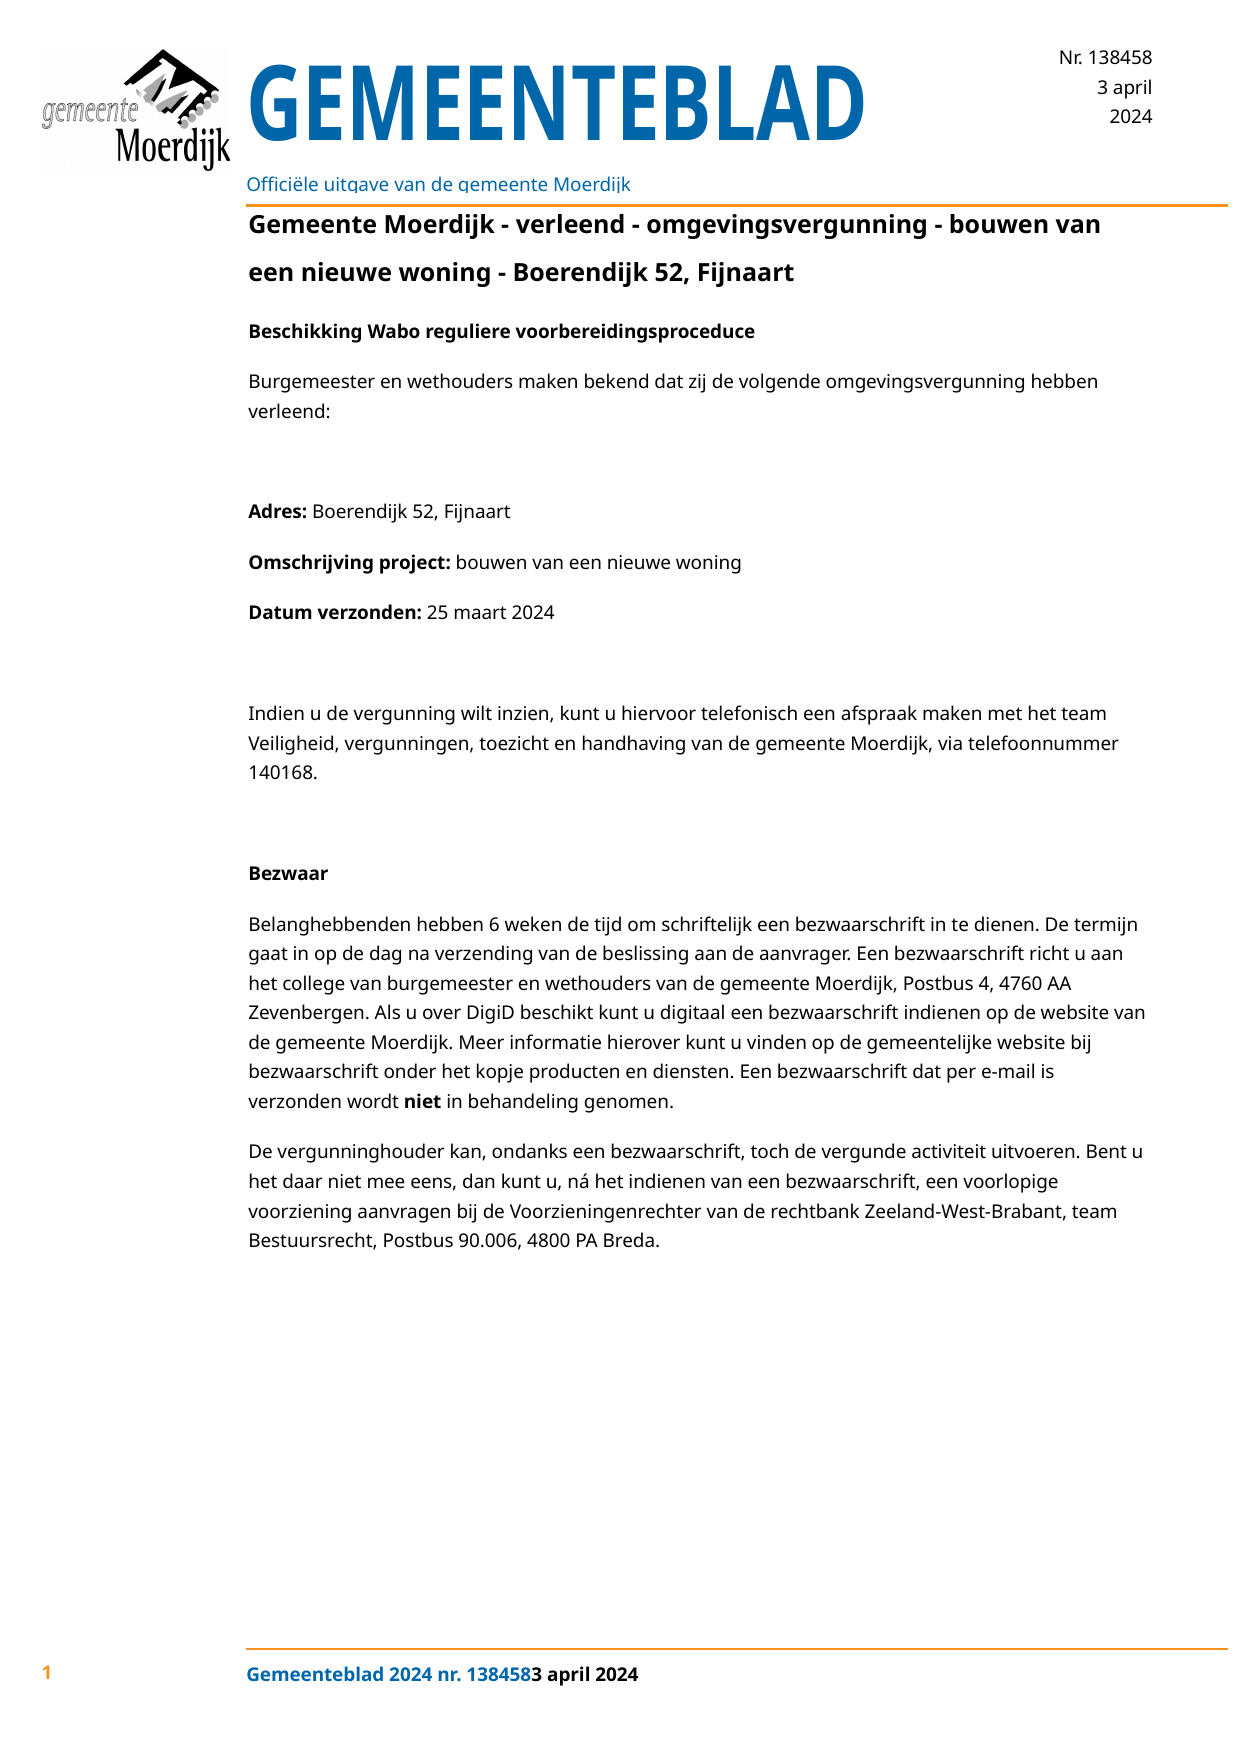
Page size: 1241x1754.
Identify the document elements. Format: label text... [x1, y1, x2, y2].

text De vergunninghouder kan, ondanks een bezwaarschrift, toch de vergunde activiteit uitvoeren. Bent u het daar niet mee eens, dan kunt u, ná het indienen van een bezwaarschrift, een voorlopige voorziening aanvragen bij de Voorzieningenrechter van de rechtbank Zeeland-West-Brabant, team Bestuursrecht, Postbus 90.006, 4800 PA Breda. [248, 1139, 1152, 1253]
text Burgemeester en wethouders maken bekend dat zij de volgende omgevingsvergunning hebben verleend: [248, 368, 1152, 424]
text Bezwaar [248, 860, 1152, 886]
picture [41, 47, 231, 172]
text Datum verzonden: 25 maart 2024 [248, 599, 1152, 625]
text Omschrijving project: bouwen van een nieuwe woning [248, 549, 1152, 575]
text Gemeente Moerdijk - verleend - omgevingsvergunning - bouwen van een nieuwe woning - Boerendijk 52, Fijnaart [248, 207, 1152, 288]
text Belanghebbenden hebben 6 weken de tijd om schriftelijk een bezwaarschrift in te dienen. De termijn gaat in op de dag na verzending van de beslissing aan de aanvrager. Een bezwaarschrift richt u aan het college van burgemeester en wethouders van de gemeente Moerdijk, Postbus 4, 4760 AA Zevenbergen. Als u over DigiD beschikt kunt u digitaal een bezwaarschrift indienen op de website van de gemeente Moerdijk. Meer informatie hierover kunt u vinden op de gemeentelijke website bij bezwaarschrift onder het kopje producten en diensten. Een bezwaarschrift dat per e-mail is verzonden wordt niet in behandeling genomen. [248, 911, 1152, 1114]
text Beschikking Wabo reguliere voorbereidingsproceduce [248, 318, 1152, 344]
text Indien u de vergunning wilt inzien, kunt u hiervoor telefonisch een afspraak maken met het team Veiligheid, vergunningen, toezicht en handhaving van de gemeente Moerdijk, via telefoonnummer 140168. [248, 700, 1152, 785]
text Adres: Boerendijk 52, Fijnaart [248, 499, 1152, 524]
